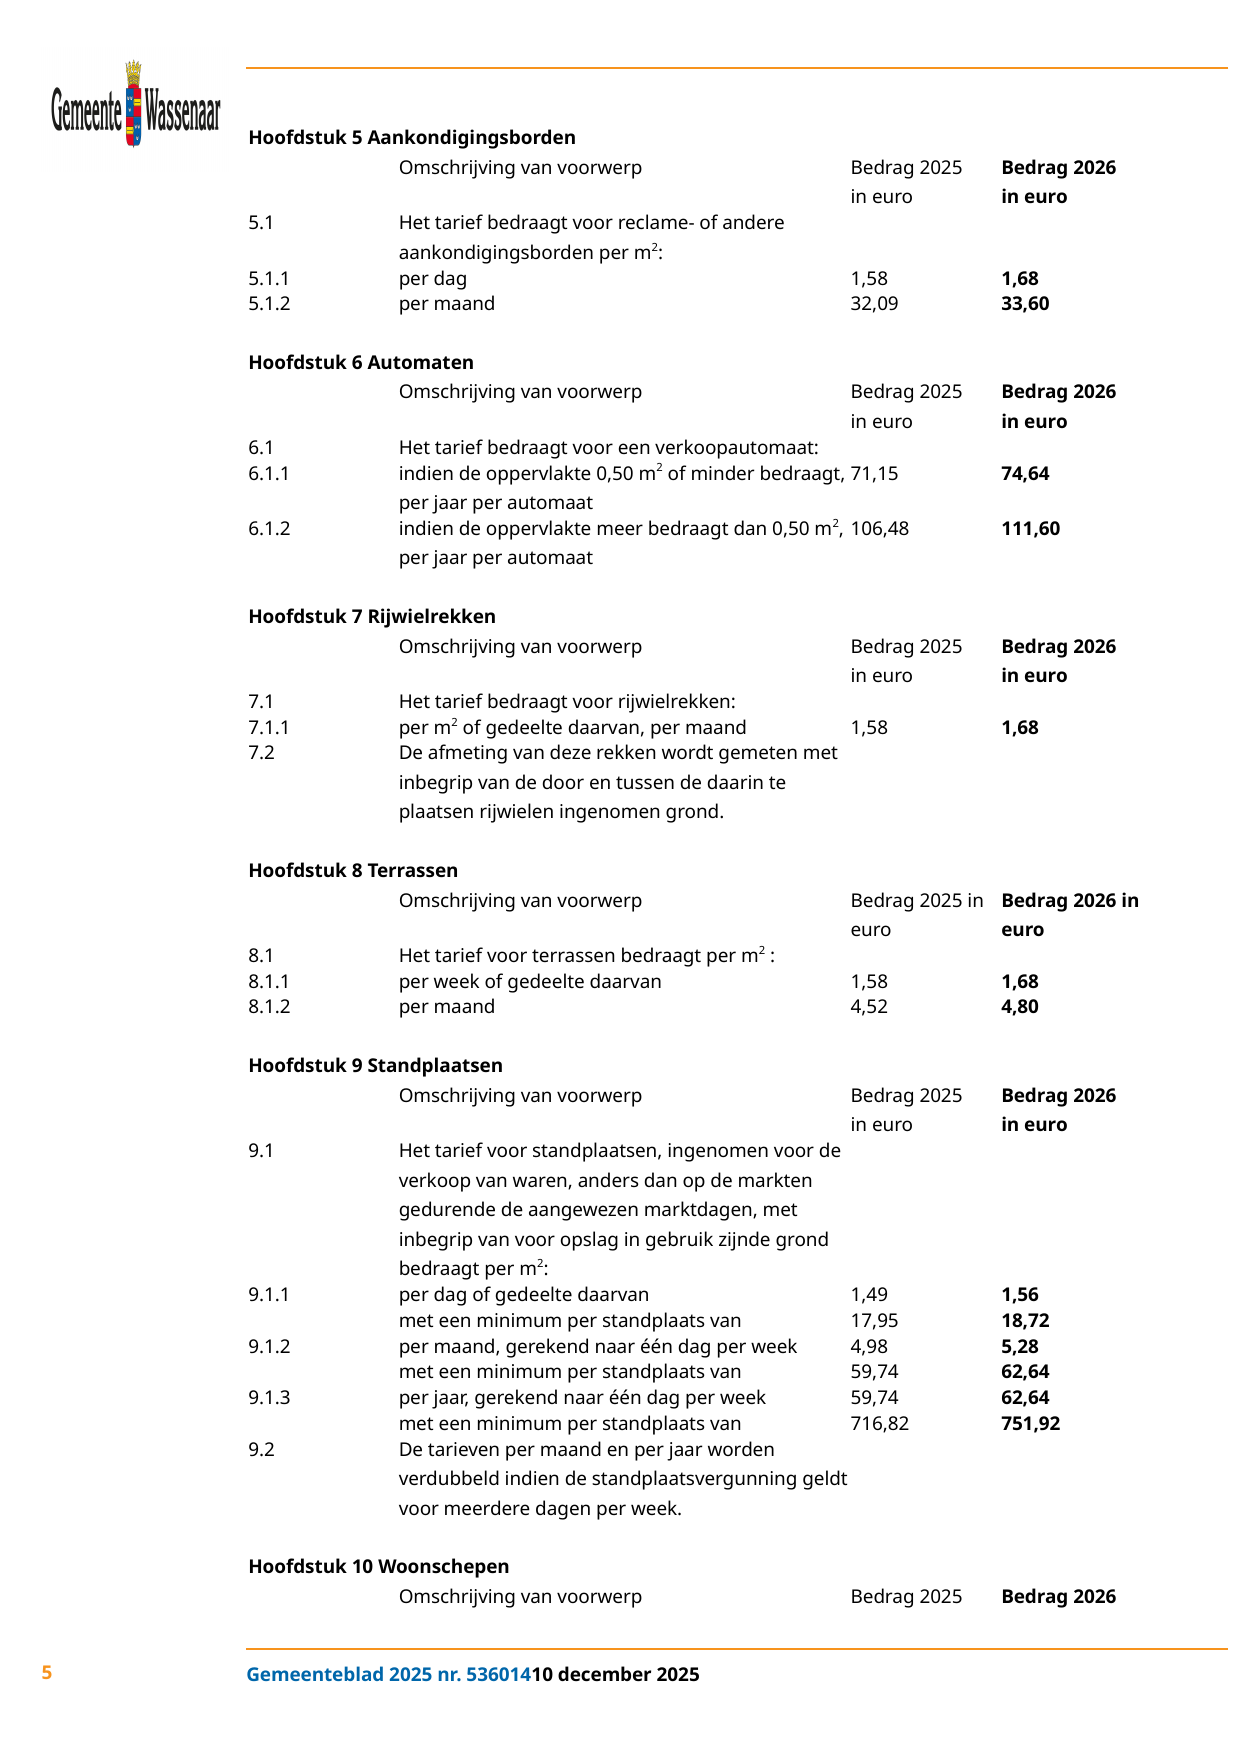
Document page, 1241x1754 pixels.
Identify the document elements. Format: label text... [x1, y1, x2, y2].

table_header Bedrag 2025 [850, 1583, 1001, 1609]
table_cell 1,68 [1001, 714, 1152, 739]
table_cell 59,74 [850, 1384, 1001, 1410]
table_cell [850, 942, 1001, 968]
table_cell 1,58 [850, 265, 1001, 290]
table_cell 6.1.1 [248, 460, 398, 515]
table_cell per maand [399, 290, 850, 316]
table_cell 1,68 [1001, 968, 1152, 994]
table_header Bedrag 2026 in euro [1001, 379, 1152, 434]
table_cell [1001, 1436, 1152, 1521]
table_cell [850, 434, 1001, 460]
table_cell 106,48 [850, 515, 1001, 570]
table_cell 8.1.2 [248, 994, 398, 1019]
table_cell 4,52 [850, 994, 1001, 1019]
table_cell Het tarief voor terrassen bedraagt per m2 : [399, 942, 850, 968]
table_cell 74,64 [1001, 460, 1152, 515]
table_header Omschrijving van voorwerp [399, 1082, 850, 1137]
table_header Bedrag 2026 in euro [1001, 1082, 1152, 1137]
table_cell 8.1 [248, 942, 398, 968]
table_cell 5,28 [1001, 1333, 1152, 1358]
table_cell 716,82 [850, 1410, 1001, 1436]
table_cell 62,64 [1001, 1359, 1152, 1384]
table_cell 6.1 [248, 434, 398, 460]
table_cell 18,72 [1001, 1307, 1152, 1333]
table_cell per maand [399, 994, 850, 1019]
table_header Omschrijving van voorwerp [399, 154, 850, 209]
table_header Omschrijving van voorwerp [399, 379, 850, 434]
table_cell 1,49 [850, 1281, 1001, 1307]
table_cell [850, 1137, 1001, 1281]
table_cell 6.1.2 [248, 515, 398, 570]
table_header [248, 379, 398, 434]
text Hoofdstuk 9 Standplaatsen [248, 1052, 1152, 1078]
table_cell [248, 1410, 398, 1436]
picture [41, 47, 231, 172]
table_cell 59,74 [850, 1359, 1001, 1384]
table_cell 8.1.1 [248, 968, 398, 994]
text Hoofdstuk 8 Terrassen [248, 857, 1152, 883]
table_cell per maand, gerekend naar één dag per week [399, 1333, 850, 1358]
table_cell per jaar, gerekend naar één dag per week [399, 1384, 850, 1410]
table_cell met een minimum per standplaats van [399, 1410, 850, 1436]
table_header Bedrag 2025 in euro [850, 379, 1001, 434]
table_cell [850, 1436, 1001, 1521]
table_cell [1001, 1137, 1152, 1281]
table_cell 32,09 [850, 290, 1001, 316]
table_cell 9.1 [248, 1137, 398, 1281]
table_cell per dag [399, 265, 850, 290]
table_cell 7.1.1 [248, 714, 398, 739]
table_cell Het tarief bedraagt voor een verkoopautomaat: [399, 434, 850, 460]
table_header [248, 633, 398, 688]
table_header Bedrag 2025 in euro [850, 633, 1001, 688]
table_cell [850, 688, 1001, 714]
text Hoofdstuk 10 Woonschepen [248, 1553, 1152, 1579]
table_cell 1,68 [1001, 265, 1152, 290]
table_cell [248, 1307, 398, 1333]
table_cell [850, 740, 1001, 824]
table_cell 9.1.2 [248, 1333, 398, 1358]
table_cell 7.1 [248, 688, 398, 714]
table_cell 5.1.1 [248, 265, 398, 290]
table_header Omschrijving van voorwerp [399, 887, 850, 942]
table_cell indien de oppervlakte 0,50 m2 of minder bedraagt, per jaar per automaat [399, 460, 850, 515]
table_cell 5.1 [248, 209, 398, 265]
table_cell per week of gedeelte daarvan [399, 968, 850, 994]
table_header Bedrag 2026 in euro [1001, 887, 1152, 942]
text Hoofdstuk 6 Automaten [248, 349, 1152, 375]
table_cell 1,58 [850, 968, 1001, 994]
table_cell Het tarief bedraagt voor reclame- of andere aankondigingsborden per m2: [399, 209, 850, 265]
table_header [248, 887, 398, 942]
table_cell 33,60 [1001, 290, 1152, 316]
table_header Bedrag 2026 [1001, 1583, 1152, 1609]
table_cell [1001, 942, 1152, 968]
table_cell 9.1.3 [248, 1384, 398, 1410]
table_cell De tarieven per maand en per jaar worden verdubbeld indien de standplaatsvergunning geldt voor meerdere dagen per week. [399, 1436, 850, 1521]
table_cell [850, 209, 1001, 265]
table_header Bedrag 2026 in euro [1001, 154, 1152, 209]
table_header Omschrijving van voorwerp [399, 1583, 850, 1609]
table_header Bedrag 2025 in euro [850, 1082, 1001, 1137]
table_cell De afmeting van deze rekken wordt gemeten met inbegrip van de door en tussen de daarin te plaatsen rijwielen ingenomen grond. [399, 740, 850, 824]
table_cell [1001, 740, 1152, 824]
table_cell 71,15 [850, 460, 1001, 515]
table_cell 7.2 [248, 740, 398, 824]
table_header [248, 1583, 398, 1609]
table_cell 1,58 [850, 714, 1001, 739]
text Hoofdstuk 5 Aankondigingsborden [248, 124, 1152, 150]
table_header [248, 154, 398, 209]
table_cell [1001, 688, 1152, 714]
table_cell [1001, 209, 1152, 265]
table_header Bedrag 2025 in euro [850, 154, 1001, 209]
table_cell 751,92 [1001, 1410, 1152, 1436]
table_cell 9.2 [248, 1436, 398, 1521]
table_cell met een minimum per standplaats van [399, 1359, 850, 1384]
table_cell 4,98 [850, 1333, 1001, 1358]
table_cell 17,95 [850, 1307, 1001, 1333]
table_cell 4,80 [1001, 994, 1152, 1019]
table_cell met een minimum per standplaats van [399, 1307, 850, 1333]
table_cell 5.1.2 [248, 290, 398, 316]
table_cell [1001, 434, 1152, 460]
table_cell [248, 1359, 398, 1384]
table_header [248, 1082, 398, 1137]
table_cell 1,56 [1001, 1281, 1152, 1307]
table_header Bedrag 2025 in euro [850, 887, 1001, 942]
table_cell Het tarief bedraagt voor rijwielrekken: [399, 688, 850, 714]
table_cell Het tarief voor standplaatsen, ingenomen voor de verkoop van waren, anders dan op de markten gedurende de aangewezen marktdagen, met inbegrip van voor opslag in gebruik zijnde grond bedraagt per m2: [399, 1137, 850, 1281]
text Hoofdstuk 7 Rijwielrekken [248, 603, 1152, 629]
table_cell per dag of gedeelte daarvan [399, 1281, 850, 1307]
table_cell indien de oppervlakte meer bedraagt dan 0,50 m2, per jaar per automaat [399, 515, 850, 570]
table_cell per m2 of gedeelte daarvan, per maand [399, 714, 850, 739]
table_cell 62,64 [1001, 1384, 1152, 1410]
table_cell 9.1.1 [248, 1281, 398, 1307]
table_header Omschrijving van voorwerp [399, 633, 850, 688]
table_header Bedrag 2026 in euro [1001, 633, 1152, 688]
table_cell 111,60 [1001, 515, 1152, 570]
